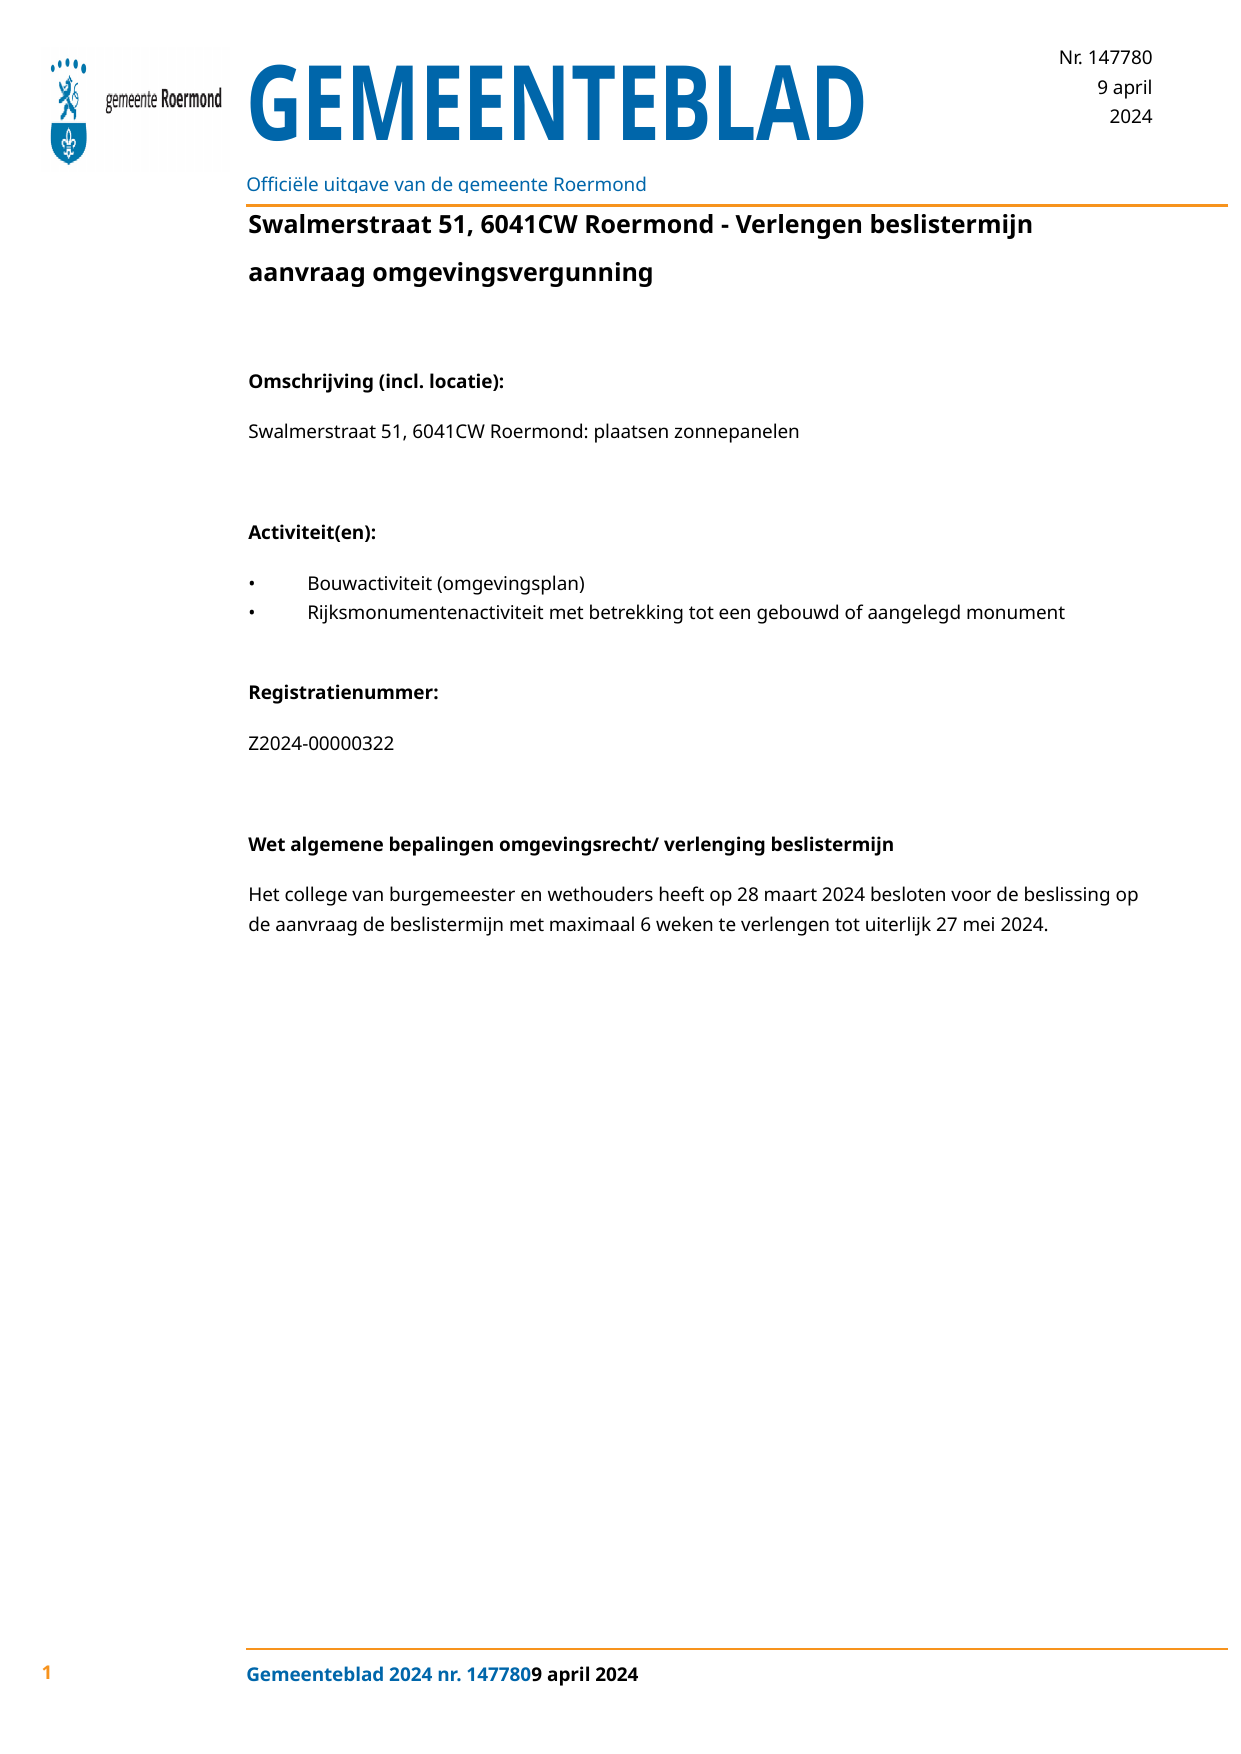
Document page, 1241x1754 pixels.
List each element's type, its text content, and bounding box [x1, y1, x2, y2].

text Activiteit(en): [248, 519, 1152, 545]
list Bouwactiviteit (omgevingsplan) [248, 570, 1152, 596]
text Swalmerstraat 51, 6041CW Roermond: plaatsen zonnepanelen [248, 419, 1152, 444]
text Z2024-00000322 [248, 730, 1152, 756]
picture [41, 47, 231, 172]
text Swalmerstraat 51, 6041CW Roermond - Verlengen beslistermijn aanvraag omgevingsvergunning [248, 207, 1152, 288]
text Omschrijving (incl. locatie): [248, 368, 1152, 394]
text Wet algemene bepalingen omgevingsrecht/ verlenging beslistermijn [248, 831, 1152, 857]
list Rijksmonumentenactiviteit met betrekking tot een gebouwd of aangelegd monument [248, 599, 1152, 625]
text Het college van burgemeester en wethouders heeft op 28 maart 2024 besloten voor de beslissing op de aanvraag de beslistermijn met maximaal 6 weken te verlengen tot uiterlijk 27 mei 2024. [248, 881, 1152, 937]
text Registratienummer: [248, 679, 1152, 705]
